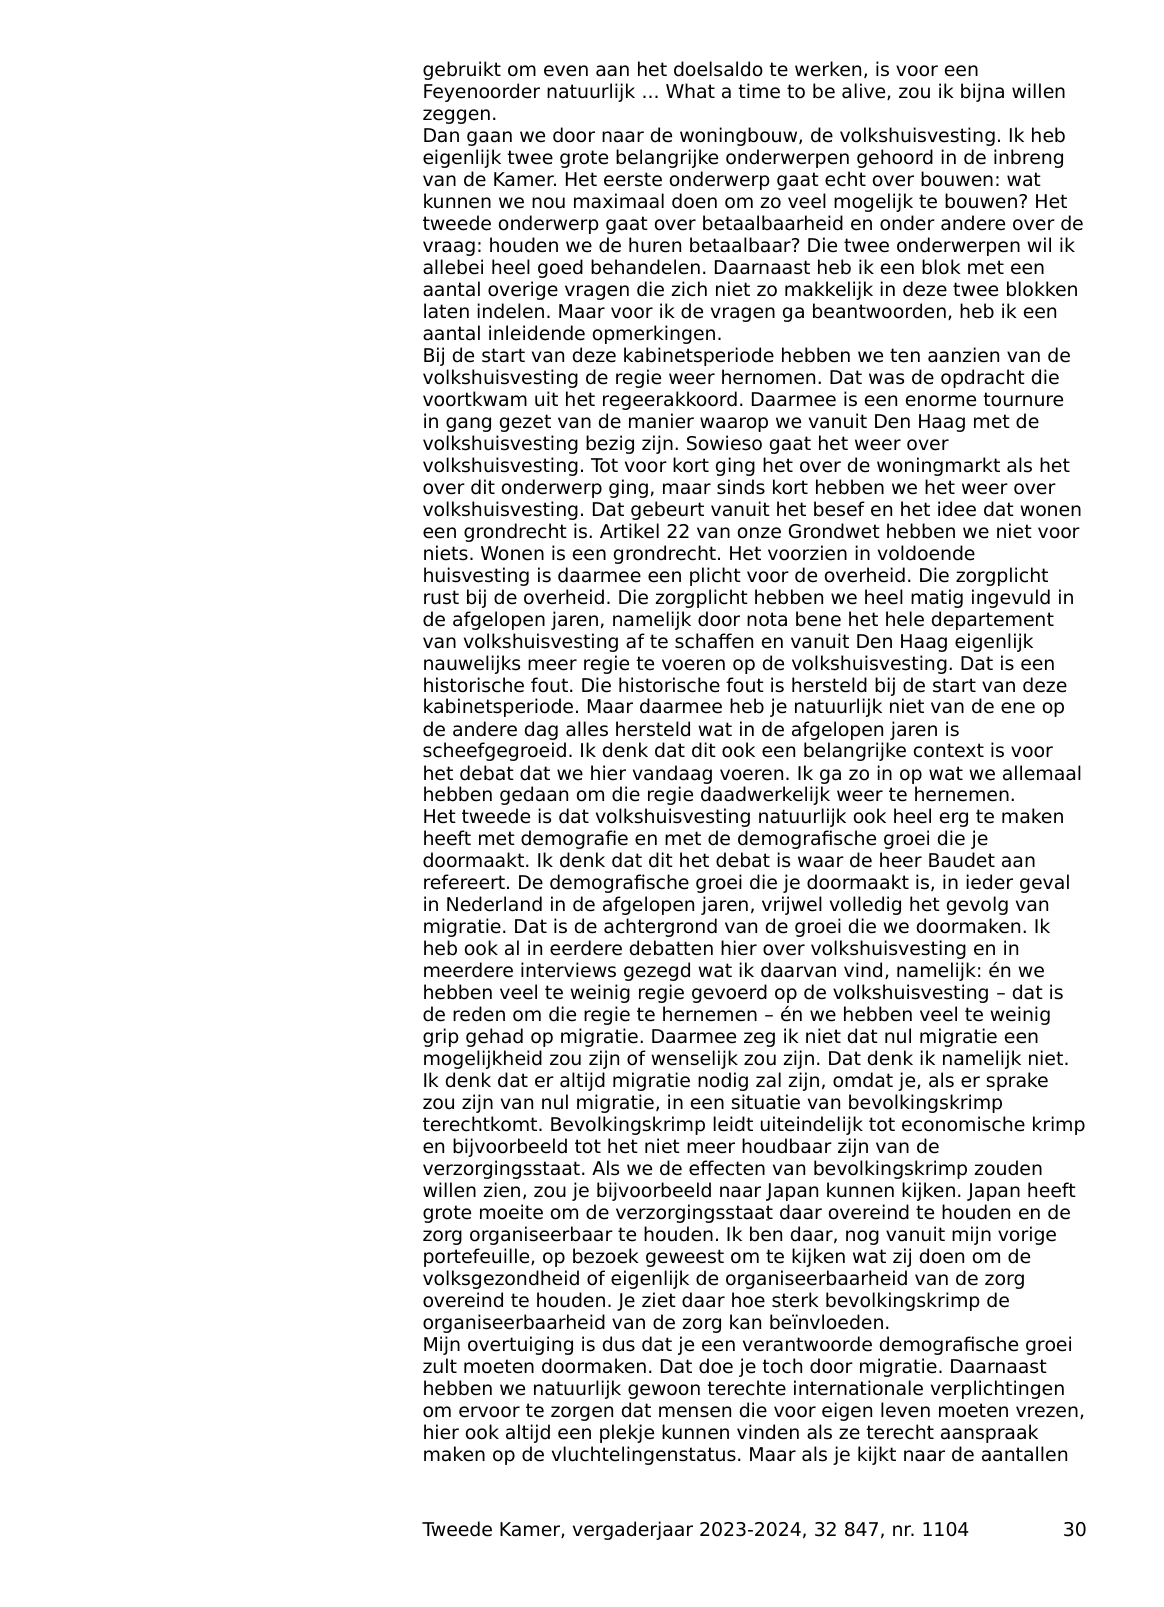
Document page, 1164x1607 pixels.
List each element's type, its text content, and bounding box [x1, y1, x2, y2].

text Dan gaan we door naar de woningbouw, de volkshuisvesting. Ik heb eigenlijk twee grote belangrijke onderwerpen gehoord in de inbreng van de Kamer. Het eerste onderwerp gaat echt over bouwen: wat kunnen we nou maximaal doen om zo veel mogelijk te bouwen? Het tweede onderwerp gaat over betaalbaarheid en onder andere over de vraag: houden we de huren betaalbaar? Die twee onderwerpen wil ik allebei heel goed behandelen. Daarnaast heb ik een blok met een aantal overige vragen die zich niet zo makkelijk in deze twee blokken laten indelen. Maar voor ik de vragen ga beantwoorden, heb ik een aantal inleidende opmerkingen. [422, 125, 1087, 345]
text Mijn overtuiging is dus dat je een verantwoorde demografische groei zult moeten doormaken. Dat doe je toch door migratie. Daarnaast hebben we natuurlijk gewoon terechte internationale verplichtingen om ervoor te zorgen dat mensen die voor eigen leven moeten vrezen, hier ook altijd een plekje kunnen vinden als ze terecht aanspraak maken op de vluchtelingenstatus. Maar als je kijkt naar de aantallen [422, 1334, 1087, 1466]
text Het tweede is dat volkshuisvesting natuurlijk ook heel erg te maken heeft met demografie en met de demografische groei die je doormaakt. Ik denk dat dit het debat is waar de heer Baudet aan refereert. De demografische groei die je doormaakt is, in ieder geval in Nederland in de afgelopen jaren, vrijwel volledig het gevolg van migratie. Dat is de achtergrond van de groei die we doormaken. Ik heb ook al in eerdere debatten hier over volkshuisvesting en in meerdere interviews gezegd wat ik daarvan vind, namelijk: én we hebben veel te weinig regie gevoerd op de volkshuisvesting – dat is de reden om die regie te hernemen – én we hebben veel te weinig grip gehad op migratie. Daarmee zeg ik niet dat nul migratie een mogelijkheid zou zijn of wenselijk zou zijn. Dat denk ik namelijk niet. Ik denk dat er altijd migratie nodig zal zijn, omdat je, als er sprake zou zijn van nul migratie, in een situatie van bevolkingskrimp terechtkomt. Bevolkingskrimp leidt uiteindelijk tot economische krimp en bijvoorbeeld tot het niet meer houdbaar zijn van de verzorgingsstaat. Als we de effecten van bevolkingskrimp zouden willen zien, zou je bijvoorbeeld naar Japan kunnen kijken. Japan heeft grote moeite om de verzorgingsstaat daar overeind te houden en de zorg organiseerbaar te houden. Ik ben daar, nog vanuit mijn vorige portefeuille, op bezoek geweest om te kijken wat zij doen om de volksgezondheid of eigenlijk de organiseerbaarheid van de zorg overeind te houden. Je ziet daar hoe sterk bevolkingskrimp de organiseerbaarheid van de zorg kan beïnvloeden. [422, 806, 1087, 1334]
text Bij de start van deze kabinetsperiode hebben we ten aanzien van de volkshuisvesting de regie weer hernomen. Dat was de opdracht die voortkwam uit het regeerakkoord. Daarmee is een enorme tournure in gang gezet van de manier waarop we vanuit Den Haag met de volkshuisvesting bezig zijn. Sowieso gaat het weer over volkshuisvesting. Tot voor kort ging het over de woningmarkt als het over dit onderwerp ging, maar sinds kort hebben we het weer over volkshuisvesting. Dat gebeurt vanuit het besef en het idee dat wonen een grondrecht is. Artikel 22 van onze Grondwet hebben we niet voor niets. Wonen is een grondrecht. Het voorzien in voldoende huisvesting is daarmee een plicht voor de overheid. Die zorgplicht rust bij de overheid. Die zorgplicht hebben we heel matig ingevuld in de afgelopen jaren, namelijk door nota bene het hele departement van volkshuisvesting af te schaffen en vanuit Den Haag eigenlijk nauwelijks meer regie te voeren op de volkshuisvesting. Dat is een historische fout. Die historische fout is hersteld bij de start van deze kabinetsperiode. Maar daarmee heb je natuurlijk niet van de ene op de andere dag alles hersteld wat in de afgelopen jaren is scheefgegroeid. Ik denk dat dit ook een belangrijke context is voor het debat dat we hier vandaag voeren. Ik ga zo in op wat we allemaal hebben gedaan om die regie daadwerkelijk weer te hernemen. [422, 345, 1087, 806]
text gebruikt om even aan het doelsaldo te werken, is voor een Feyenoorder natuurlijk ... What a time to be alive, zou ik bijna willen zeggen. [422, 59, 1087, 125]
